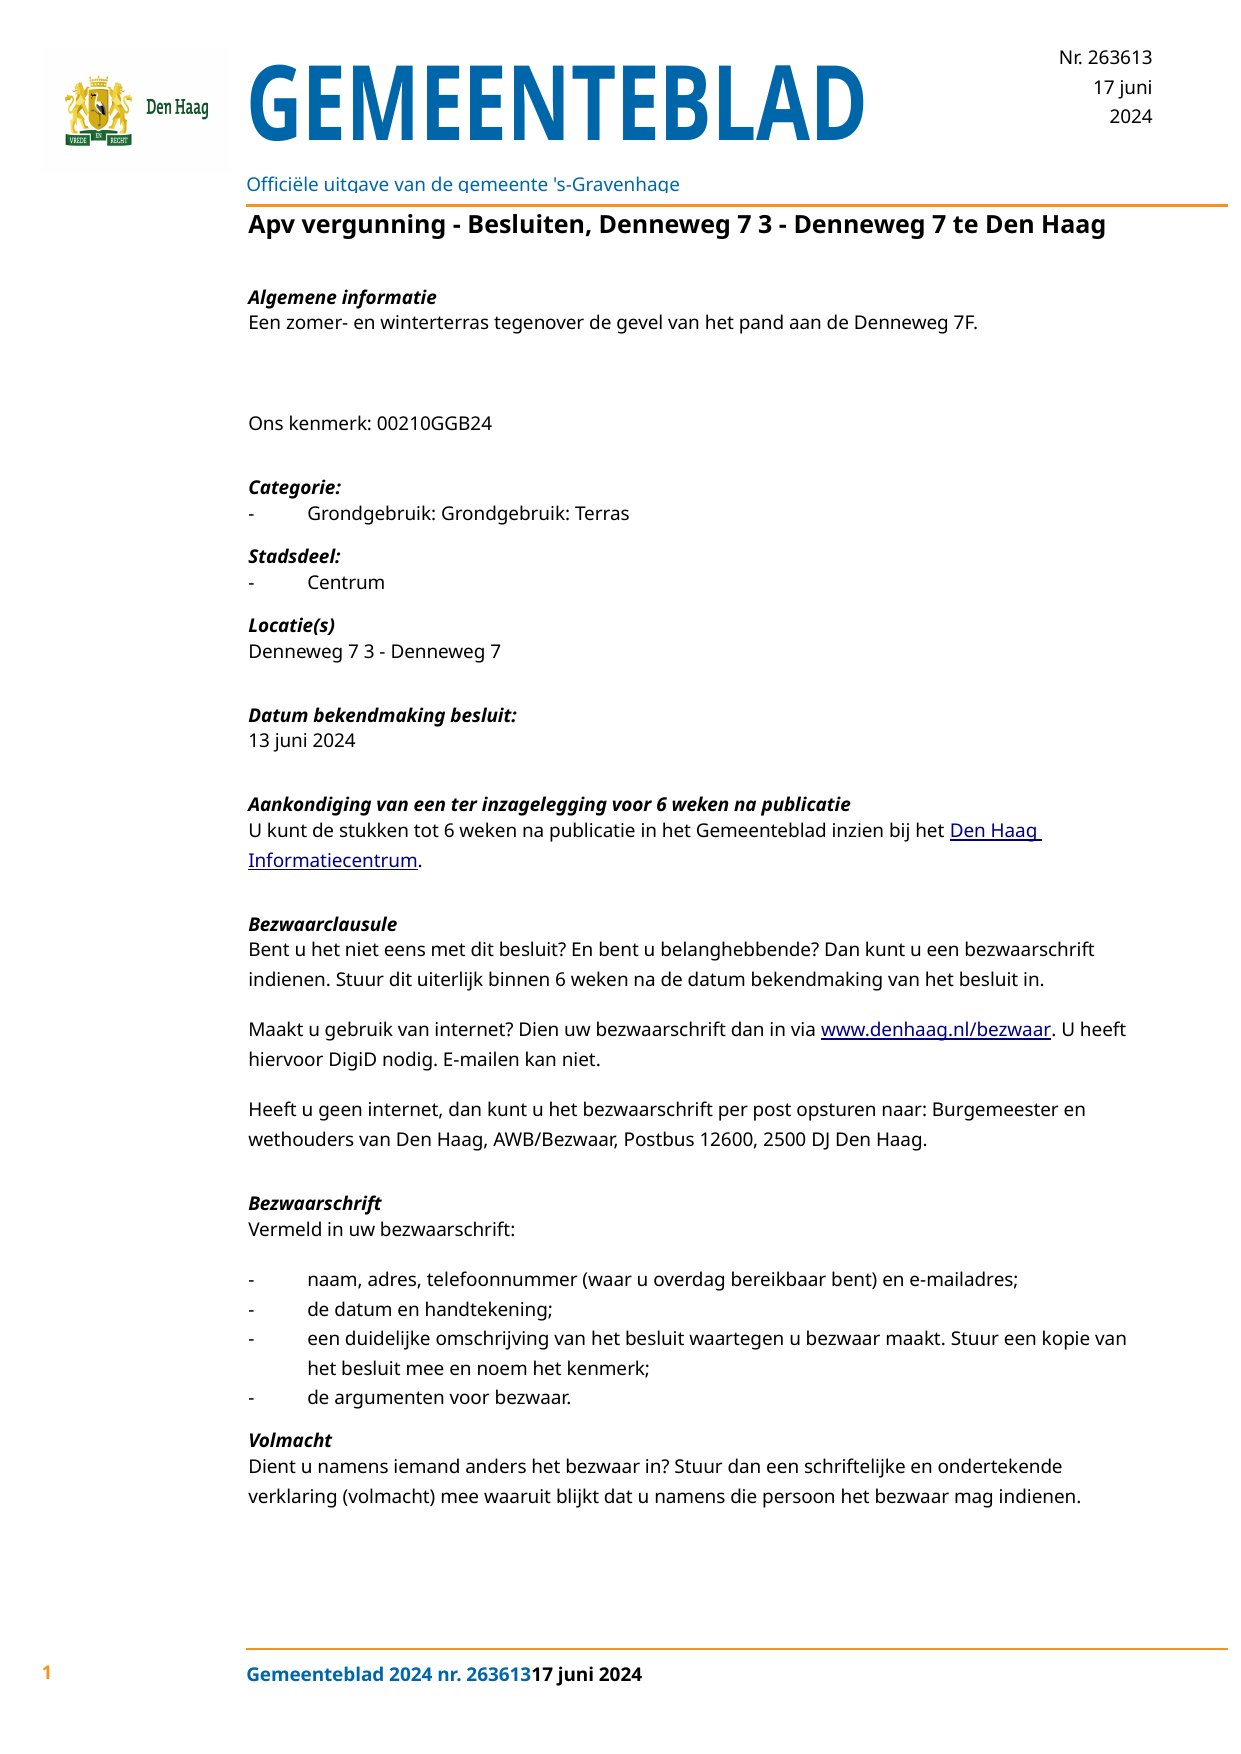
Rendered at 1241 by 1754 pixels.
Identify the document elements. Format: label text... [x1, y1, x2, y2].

text Stadsdeel: [248, 543, 1152, 569]
text Denneweg 7 3 - Denneweg 7 [248, 638, 1152, 663]
text Maakt u gebruik van internet? Dien uw bezwaarschrift dan in via www.denhaag.nl/bezwaar. U heeft hiervoor DigiD nodig. E-mailen kan niet. [248, 1016, 1152, 1072]
text Algemene informatie [248, 284, 1152, 309]
text Bezwaarclausule [248, 911, 1152, 936]
list de datum en handtekening; [248, 1296, 1152, 1321]
text Bent u het niet eens met dit besluit? En bent u belanghebbende? Dan kunt u een bezwaarschrift indienen. Stuur dit uiterlijk binnen 6 weken na de datum bekendmaking van het besluit in. [248, 936, 1152, 992]
list Grondgebruik: Grondgebruik: Terras [248, 500, 1152, 526]
text Een zomer- en winterterras tegenover de gevel van het pand aan de Denneweg 7F. [248, 309, 1152, 335]
text Volmacht [248, 1428, 1152, 1453]
text Datum bekendmaking besluit: [248, 702, 1152, 727]
text Aankondiging van een ter inzagelegging voor 6 weken na publicatie [248, 791, 1152, 817]
text Categorie: [248, 474, 1152, 500]
text Ons kenmerk: 00210GGB24 [248, 410, 1152, 436]
text Vermeld in uw bezwaarschrift: [248, 1216, 1152, 1241]
text Dient u namens iemand anders het bezwaar in? Stuur dan een schriftelijke en ondertekende verklaring (volmacht) mee waaruit blijkt dat u namens die persoon het bezwaar mag indienen. [248, 1453, 1152, 1509]
text 13 juni 2024 [248, 727, 1152, 753]
list een duidelijke omschrijving van het besluit waartegen u bezwaar maakt. Stuur een kopie van het besluit mee en noem het kenmerk; [248, 1325, 1152, 1381]
text Locatie(s) [248, 612, 1152, 638]
text Apv vergunning - Besluiten, Denneweg 7 3 - Denneweg 7 te Den Haag [248, 207, 1152, 241]
picture [41, 47, 231, 172]
list Centrum [248, 569, 1152, 595]
text Bezwaarschrift [248, 1190, 1152, 1216]
text Heeft u geen internet, dan kunt u het bezwaarschrift per post opsturen naar: Burgemeester en wethouders van Den Haag, AWB/Bezwaar, Postbus 12600, 2500 DJ Den Haag. [248, 1096, 1152, 1152]
list naam, adres, telefoonnummer (waar u overdag bereikbaar bent) en e-mailadres; [248, 1266, 1152, 1292]
text U kunt de stukken tot 6 weken na publicatie in het Gemeenteblad inzien bij het Den Haag Informatiecentrum. [248, 817, 1152, 872]
list de argumenten voor bezwaar. [248, 1384, 1152, 1410]
